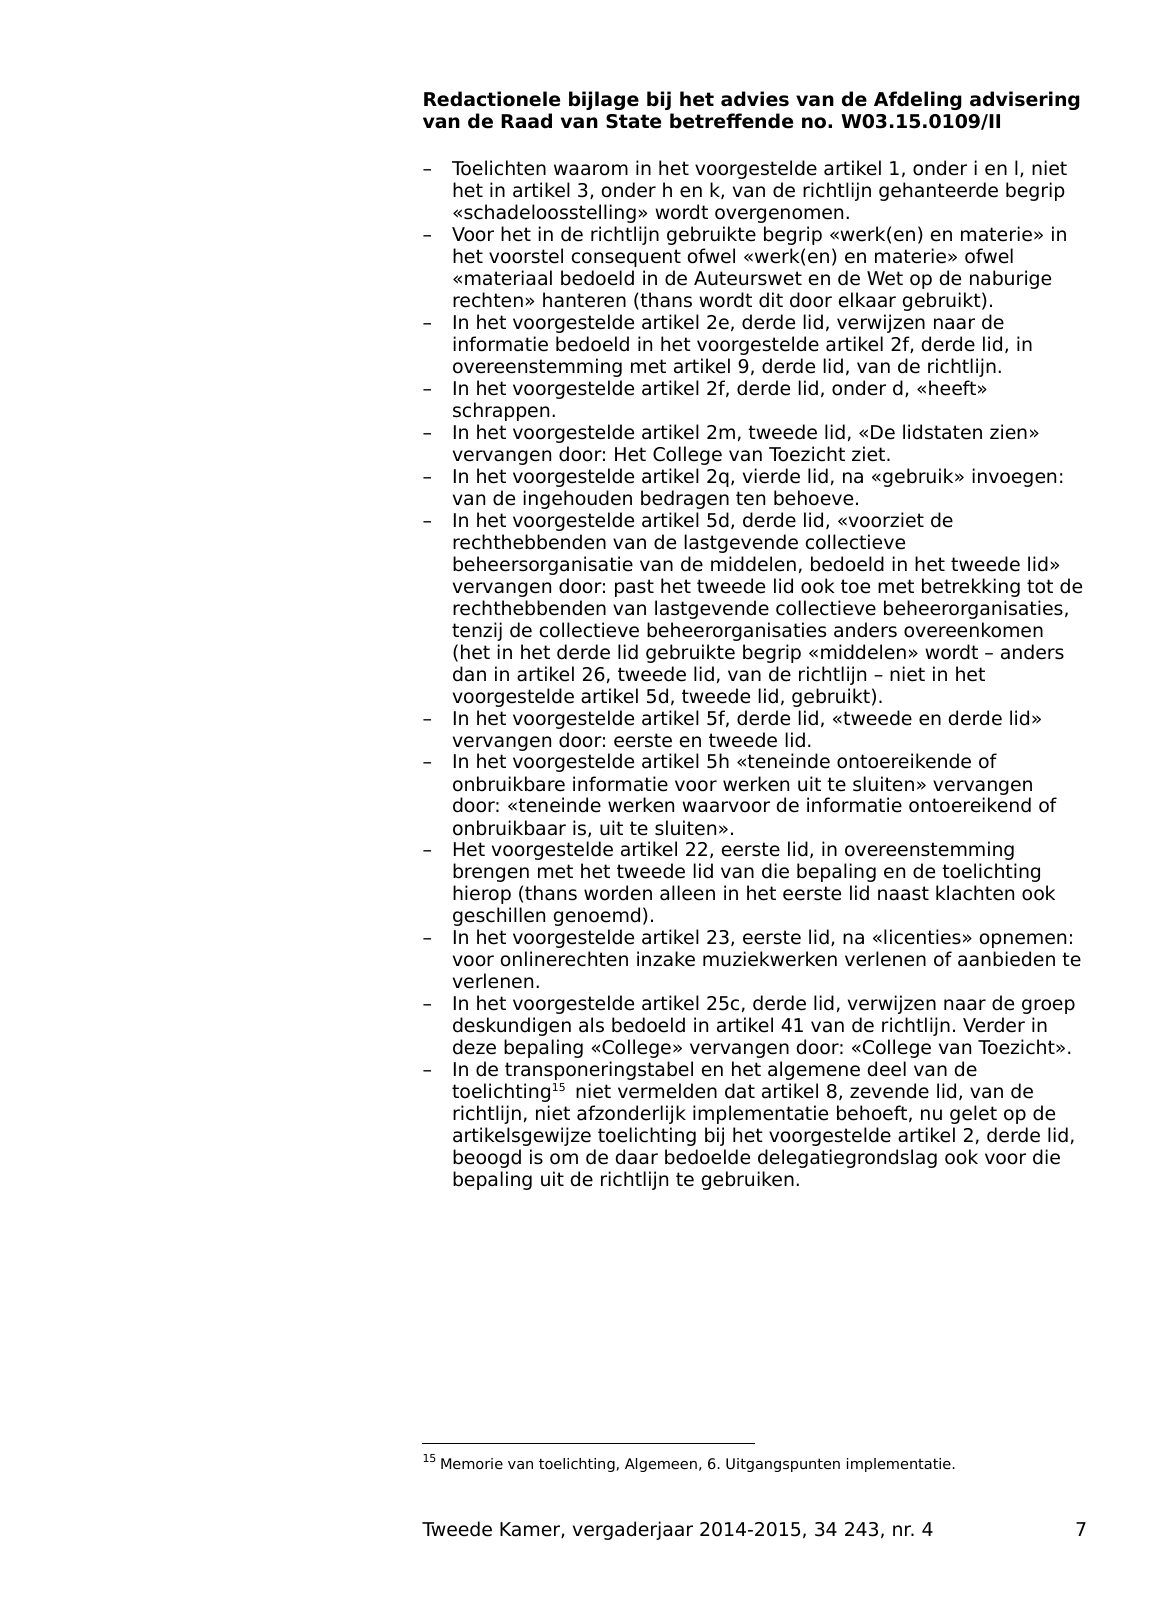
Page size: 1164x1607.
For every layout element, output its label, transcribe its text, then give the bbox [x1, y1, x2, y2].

text – In het voorgestelde artikel 23, eerste lid, na «licenties» opnemen: voor onlinerechten inzake muziekwerken verlenen of aanbieden te verlenen. [422, 927, 1087, 993]
text – In de transponeringstabel en het algemene deel van de toelichting niet vermelden dat artikel 8, zevende lid, van de richtlijn, niet afzonderlijk implementatie behoeft, nu gelet op de artikelsgewijze toelichting bij het voorgestelde artikel 2, derde lid, beoogd is om de daar bedoelde delegatiegrondslag ook voor die bepaling uit de richtlijn te gebruiken. [422, 1059, 1087, 1191]
text – In het voorgestelde artikel 5h «teneinde ontoereikende of onbruikbare informatie voor werken uit te sluiten» vervangen door: «teneinde werken waarvoor de informatie ontoereikend of onbruikbaar is, uit te sluiten». [422, 751, 1087, 839]
text – Voor het in de richtlijn gebruikte begrip «werk(en) en materie» in het voorstel consequent ofwel «werk(en) en materie» ofwel «materiaal bedoeld in de Auteurswet en de Wet op de naburige rechten» hanteren (thans wordt dit door elkaar gebruikt). [422, 224, 1087, 312]
text – In het voorgestelde artikel 5f, derde lid, «tweede en derde lid» vervangen door: eerste en tweede lid. [422, 707, 1087, 751]
text – In het voorgestelde artikel 2f, derde lid, onder d, «heeft» schrappen. [422, 378, 1087, 422]
text – In het voorgestelde artikel 25c, derde lid, verwijzen naar de groep deskundigen als bedoeld in artikel 41 van de richtlijn. Verder in deze bepaling «College» vervangen door: «College van Toezicht». [422, 993, 1087, 1059]
text – Toelichten waarom in het voorgestelde artikel 1, onder i en l, niet het in artikel 3, onder h en k, van de richtlijn gehanteerde begrip «schadeloosstelling» wordt overgenomen. [422, 158, 1087, 224]
text Memorie van toelichting, Algemeen, 6. Uitgangspunten implementatie. [422, 1452, 1087, 1474]
text – In het voorgestelde artikel 2e, derde lid, verwijzen naar de informatie bedoeld in het voorgestelde artikel 2f, derde lid, in overeenstemming met artikel 9, derde lid, van de richtlijn. [422, 312, 1087, 378]
text – Het voorgestelde artikel 22, eerste lid, in overeenstemming brengen met het tweede lid van die bepaling en de toelichting hierop (thans worden alleen in het eerste lid naast klachten ook geschillen genoemd). [422, 839, 1087, 927]
subtitle Redactionele bijlage bij het advies van de Afdeling advisering van de Raad van State betreffende no. W03.15.0109/II [77, 89, 1087, 133]
text – In het voorgestelde artikel 2q, vierde lid, na «gebruik» invoegen: van de ingehouden bedragen ten behoeve. [422, 466, 1087, 510]
text – In het voorgestelde artikel 5d, derde lid, «voorziet de rechthebbenden van de lastgevende collectieve beheersorganisatie van de middelen, bedoeld in het tweede lid» vervangen door: past het tweede lid ook toe met betrekking tot de rechthebbenden van lastgevende collectieve beheerorganisaties, tenzij de collectieve beheerorganisaties anders overeenkomen (het in het derde lid gebruikte begrip «middelen» wordt – anders dan in artikel 26, tweede lid, van de richtlijn – niet in het voorgestelde artikel 5d, tweede lid, gebruikt). [422, 510, 1087, 707]
text – In het voorgestelde artikel 2m, tweede lid, «De lidstaten zien» vervangen door: Het College van Toezicht ziet. [422, 422, 1087, 466]
